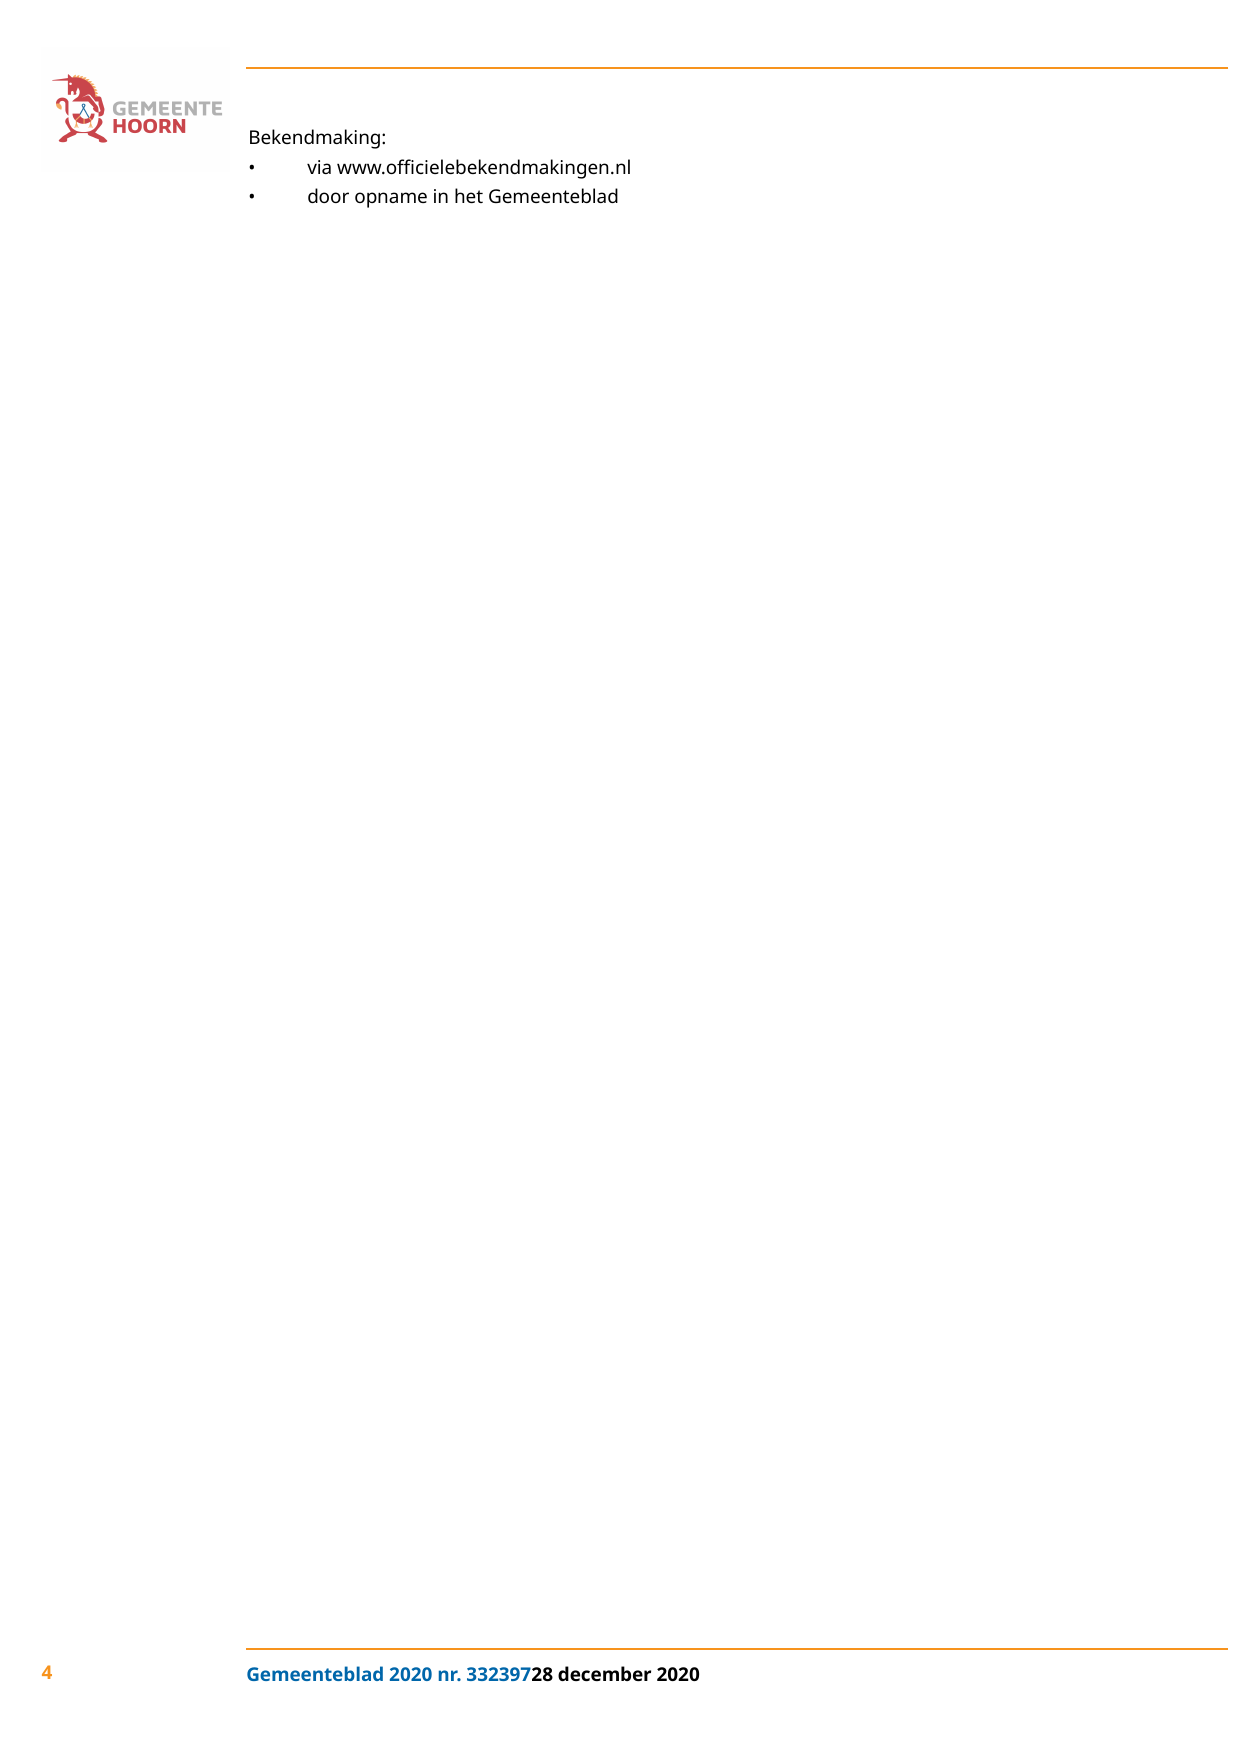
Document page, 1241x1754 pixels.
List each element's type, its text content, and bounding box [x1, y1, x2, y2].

list via www.officielebekendmakingen.nl [248, 154, 1152, 180]
text Bekendmaking: [248, 124, 1152, 150]
picture [41, 47, 231, 172]
list door opname in het Gemeenteblad [248, 183, 1152, 209]
